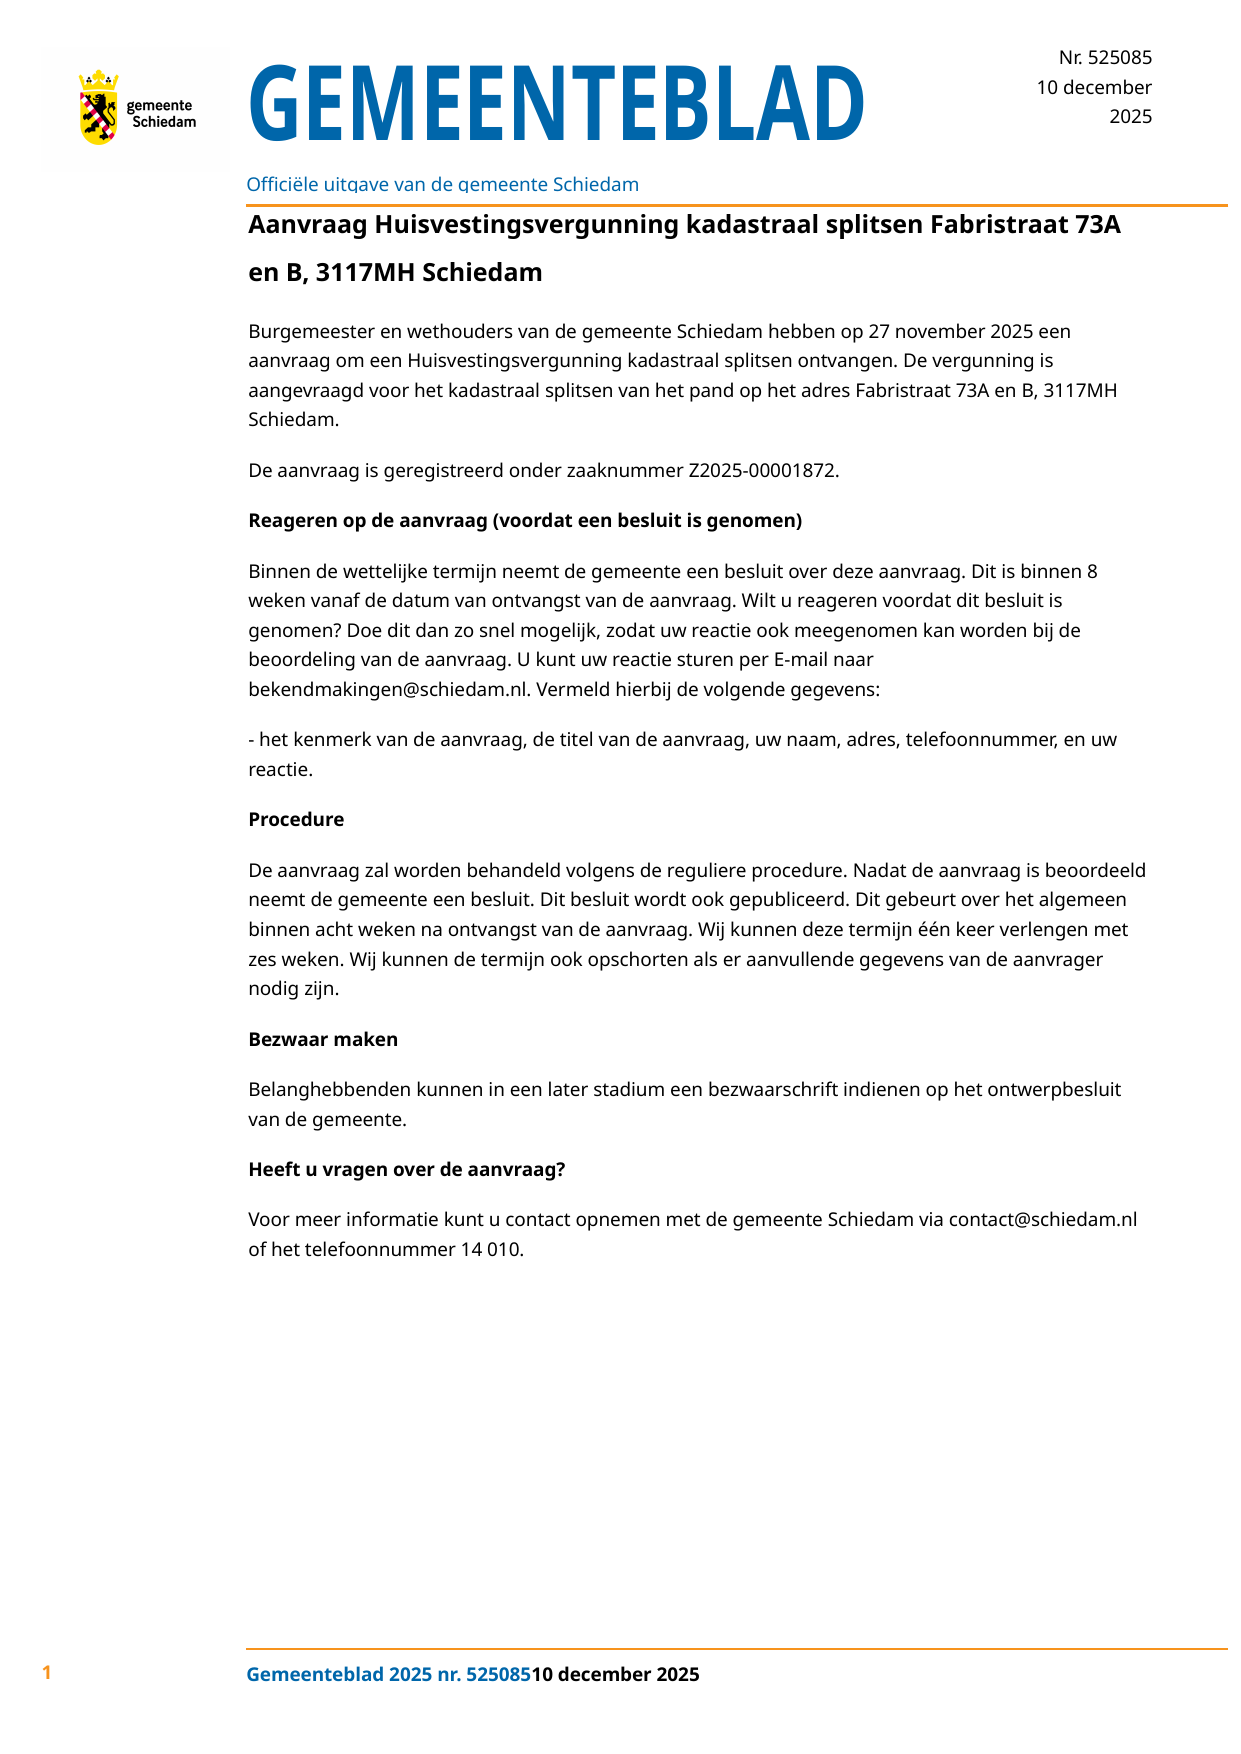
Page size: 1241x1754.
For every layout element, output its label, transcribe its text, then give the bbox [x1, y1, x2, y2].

picture [41, 47, 231, 172]
text Heeft u vragen over de aanvraag? [248, 1156, 1152, 1182]
text De aanvraag is geregistreerd onder zaaknummer Z2025-00001872. [248, 457, 1152, 483]
text Binnen de wettelijke termijn neemt de gemeente een besluit over deze aanvraag. Dit is binnen 8 weken vanaf de datum van ontvangst van de aanvraag. Wilt u reageren voordat dit besluit is genomen? Doe dit dan zo snel mogelijk, zodat uw reactie ook meegenomen kan worden bij de beoordeling van de aanvraag. U kunt uw reactie sturen per E-mail naar bekendmakingen@schiedam.nl. Vermeld hierbij de volgende gegevens: [248, 558, 1152, 702]
text Voor meer informatie kunt u contact opnemen met de gemeente Schiedam via contact@schiedam.nl of het telefoonnummer 14 010. [248, 1207, 1152, 1262]
text Aanvraag Huisvestingsvergunning kadastraal splitsen Fabristraat 73A en B, 3117MH Schiedam [248, 207, 1152, 288]
text - het kenmerk van de aanvraag, de titel van de aanvraag, uw naam, adres, telefoonnummer, en uw reactie. [248, 727, 1152, 782]
text Belanghebbenden kunnen in een later stadium een bezwaarschrift indienen op het ontwerpbesluit van de gemeente. [248, 1076, 1152, 1132]
text Bezwaar maken [248, 1026, 1152, 1052]
text Burgemeester en wethouders van de gemeente Schiedam hebben op 27 november 2025 een aanvraag om een Huisvestingsvergunning kadastraal splitsen ontvangen. De vergunning is aangevraagd voor het kadastraal splitsen van het pand op het adres Fabristraat 73A en B, 3117MH Schiedam. [248, 318, 1152, 432]
text Reageren op de aanvraag (voordat een besluit is genomen) [248, 507, 1152, 533]
text De aanvraag zal worden behandeld volgens de reguliere procedure. Nadat de aanvraag is beoordeeld neemt de gemeente een besluit. Dit besluit wordt ook gepubliceerd. Dit gebeurt over het algemeen binnen acht weken na ontvangst van de aanvraag. Wij kunnen deze termijn één keer verlengen met zes weken. Wij kunnen de termijn ook opschorten als er aanvullende gegevens van de aanvrager nodig zijn. [248, 857, 1152, 1001]
text Procedure [248, 807, 1152, 832]
